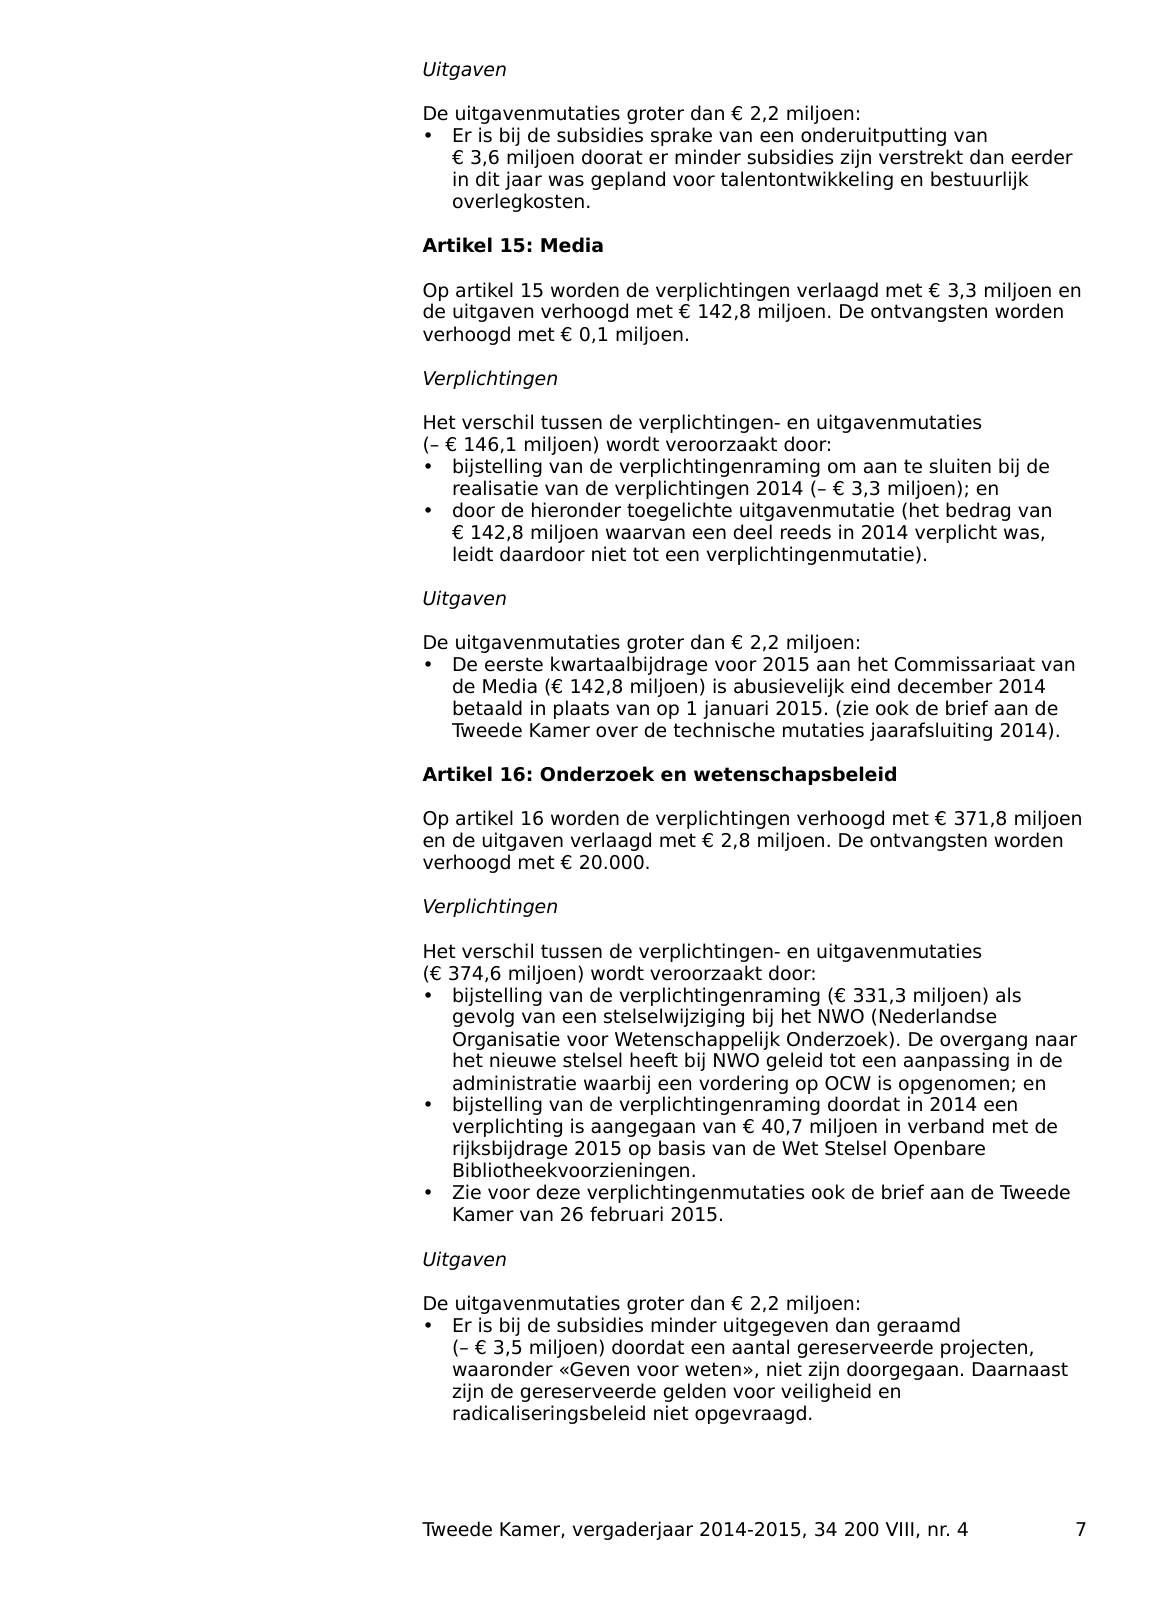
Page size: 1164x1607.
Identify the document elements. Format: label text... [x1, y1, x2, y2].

text • bijstelling van de verplichtingenraming (€ 331,3 miljoen) als gevolg van een stelselwijziging bij het NWO (Nederlandse Organisatie voor Wetenschappelijk Onderzoek). De overgang naar het nieuwe stelsel heeft bij NWO geleid tot een aanpassing in de administratie waarbij een vordering op OCW is opgenomen; en [422, 984, 1087, 1094]
text Op artikel 16 worden de verplichtingen verhoogd met € 371,8 miljoen en de uitgaven verlaagd met € 2,8 miljoen. De ontvangsten worden verhoogd met € 20.000. [422, 808, 1087, 874]
text • door de hieronder toegelichte uitgavenmutatie (het bedrag van € 142,8 miljoen waarvan een deel reeds in 2014 verplicht was, leidt daardoor niet tot een verplichtingenmutatie). [422, 500, 1087, 566]
subtitle Artikel 15: Media [422, 235, 1087, 257]
text De uitgavenmutaties groter dan € 2,2 miljoen: [422, 1293, 1087, 1314]
text De uitgavenmutaties groter dan € 2,2 miljoen: [422, 103, 1087, 125]
text • bijstelling van de verplichtingenraming om aan te sluiten bij de realisatie van de verplichtingen 2014 (– € 3,3 miljoen); en [422, 456, 1087, 500]
text Het verschil tussen de verplichtingen- en uitgavenmutaties (€ 374,6 miljoen) wordt veroorzaakt door: [422, 941, 1087, 984]
text • De eerste kwartaalbijdrage voor 2015 aan het Commissariaat van de Media (€ 142,8 miljoen) is abusievelijk eind december 2014 betaald in plaats van op 1 januari 2015. (zie ook de brief aan de Tweede Kamer over de technische mutaties jaarafsluiting 2014). [422, 654, 1087, 742]
subtitle Uitgaven [422, 1248, 1087, 1270]
text Het verschil tussen de verplichtingen- en uitgavenmutaties (– € 146,1 miljoen) wordt veroorzaakt door: [422, 412, 1087, 456]
text • Zie voor deze verplichtingenmutaties ook de brief aan de Tweede Kamer van 26 februari 2015. [422, 1182, 1087, 1226]
text Op artikel 15 worden de verplichtingen verlaagd met € 3,3 miljoen en de uitgaven verhoogd met € 142,8 miljoen. De ontvangsten worden verhoogd met € 0,1 miljoen. [422, 279, 1087, 345]
subtitle Verplichtingen [422, 896, 1087, 918]
text • Er is bij de subsidies sprake van een onderuitputting van € 3,6 miljoen doorat er minder subsidies zijn verstrekt dan eerder in dit jaar was gepland voor talentontwikkeling en bestuurlijk overlegkosten. [422, 125, 1087, 213]
text • bijstelling van de verplichtingenraming doordat in 2014 een verplichting is aangegaan van € 40,7 miljoen in verband met de rijksbijdrage 2015 op basis van de Wet Stelsel Openbare Bibliotheekvoorzieningen. [422, 1094, 1087, 1182]
subtitle Uitgaven [422, 59, 1087, 81]
text De uitgavenmutaties groter dan € 2,2 miljoen: [422, 632, 1087, 654]
subtitle Verplichtingen [422, 368, 1087, 389]
subtitle Uitgaven [422, 588, 1087, 610]
subtitle Artikel 16: Onderzoek en wetenschapsbeleid [422, 764, 1087, 786]
text • Er is bij de subsidies minder uitgegeven dan geraamd (– € 3,5 miljoen) doordat een aantal gereserveerde projecten, waaronder «Geven voor weten», niet zijn doorgegaan. Daarnaast zijn de gereserveerde gelden voor veiligheid en radicaliseringsbeleid niet opgevraagd. [422, 1314, 1087, 1424]
